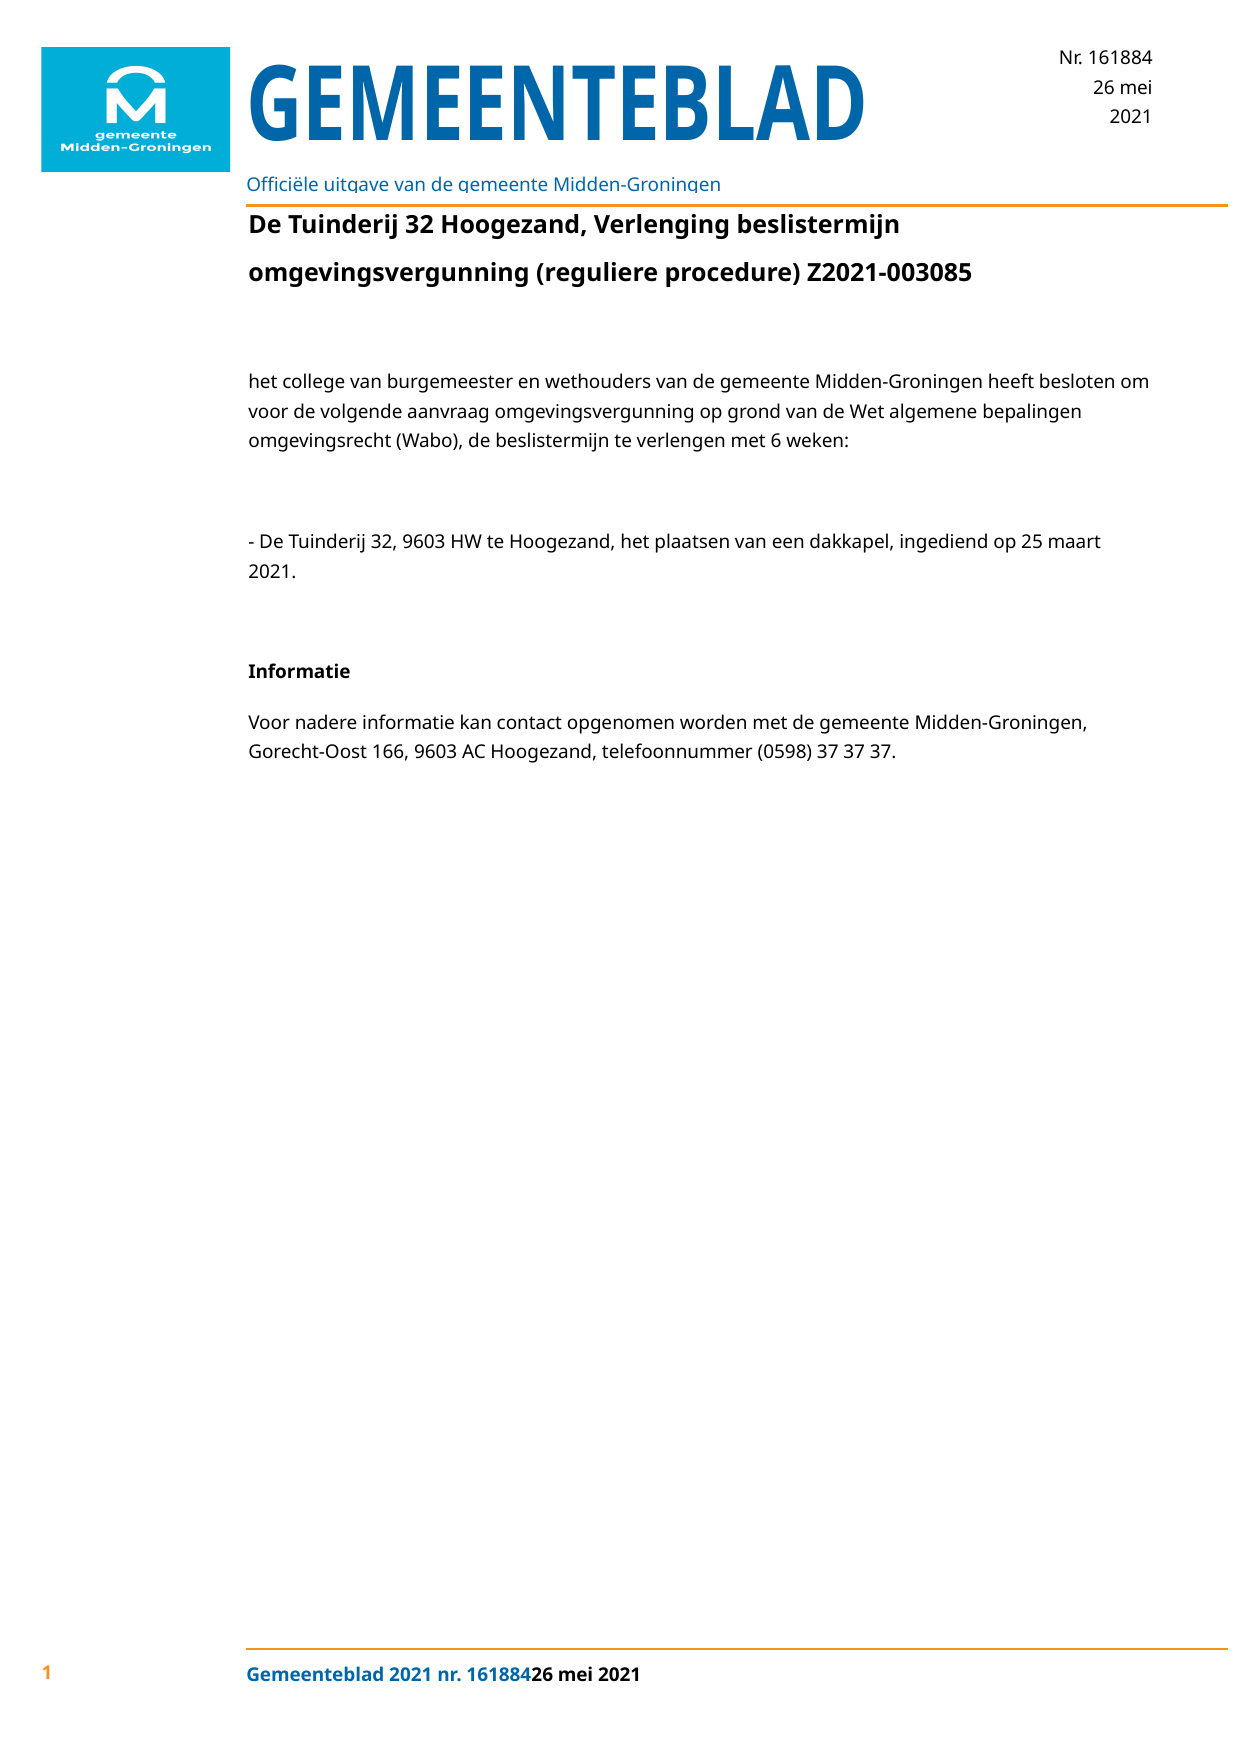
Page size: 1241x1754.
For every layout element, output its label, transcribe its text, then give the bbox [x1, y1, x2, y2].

text Informatie [248, 659, 1152, 684]
text Voor nadere informatie kan contact opgenomen worden met de gemeente Midden-Groningen, Gorecht-Oost 166, 9603 AC Hoogezand, telefoonnummer (0598) 37 37 37. [248, 709, 1152, 764]
picture [108, 66, 164, 82]
text De Tuinderij 32 Hoogezand, Verlenging beslistermijn omgevingsvergunning (reguliere procedure) Z2021-003085 [248, 207, 1152, 288]
text het college van burgemeester en wethouders van de gemeente Midden-Groningen heeft besloten om voor de volgende aanvraag omgevingsvergunning op grond van de Wet algemene bepalingen omgevingsrecht (Wabo), de beslistermijn te verlengen met 6 weken: [248, 368, 1152, 453]
picture [184, 146, 190, 153]
text - De Tuinderij 32, 9603 HW te Hoogezand, het plaatsen van een dakkapel, ingediend op 25 maart 2021. [248, 528, 1152, 584]
picture [107, 89, 165, 122]
